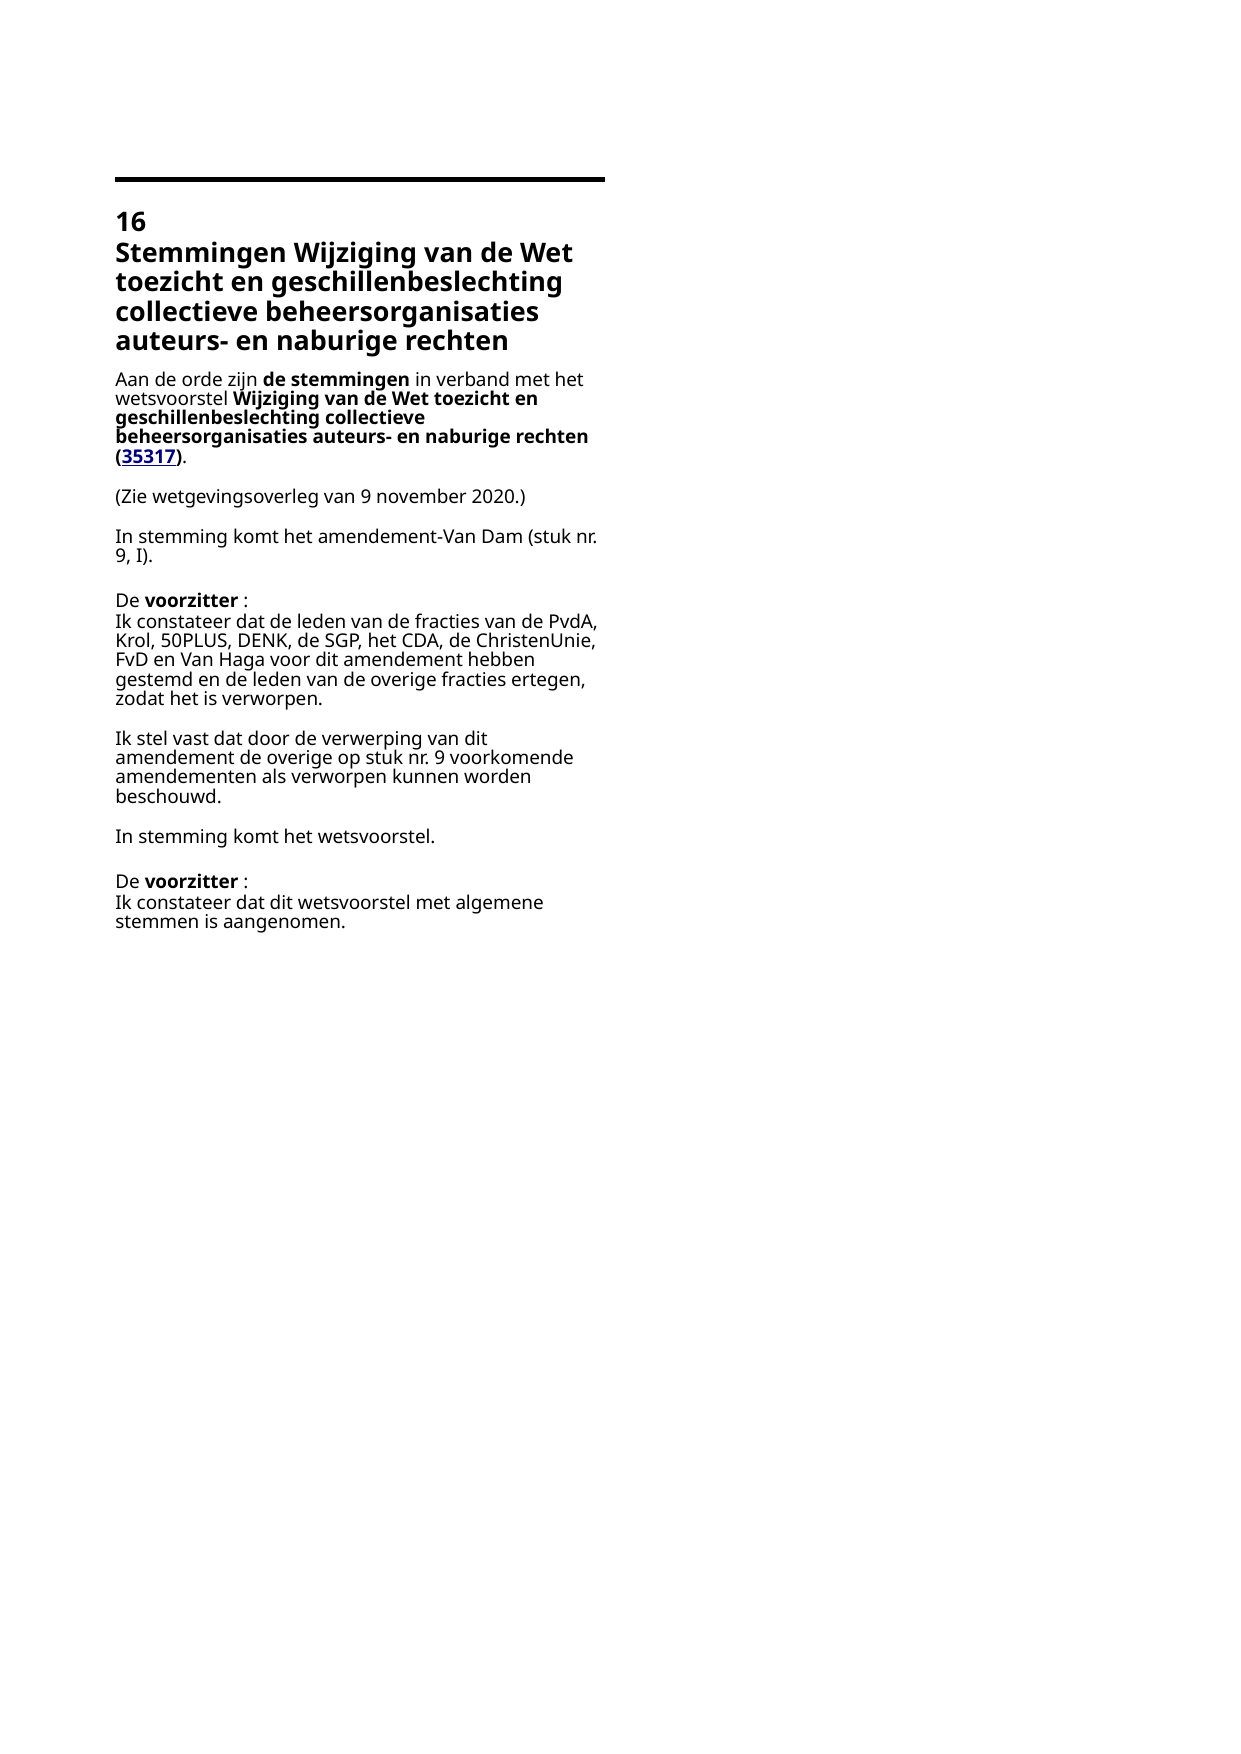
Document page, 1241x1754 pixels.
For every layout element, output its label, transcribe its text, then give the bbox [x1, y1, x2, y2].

text In stemming komt het amendement-Van Dam (stuk nr. 9, I). [115, 528, 605, 566]
text 16 [115, 203, 605, 239]
text Ik constateer dat dit wetsvoorstel met algemene stemmen is aangenomen. [115, 894, 605, 932]
text Aan de orde zijn de stemmingen in verband met het wetsvoorstel Wijziging van de Wet toezicht en geschillenbeslechting collectieve beheersorganisaties auteurs- en naburige rechten (35317). [115, 371, 605, 467]
text De voorzitter : [115, 587, 605, 613]
text De voorzitter : [115, 868, 605, 894]
text Stemmingen Wijziging van de Wet toezicht en geschillenbeslechting collectieve beheersorganisaties auteurs- en naburige rechten [115, 239, 605, 371]
text In stemming komt het wetsvoorstel. [115, 828, 605, 847]
text Ik stel vast dat door de verwerping van dit amendement de overige op stuk nr. 9 voorkomende amendementen als verworpen kunnen worden beschouwd. [115, 730, 605, 807]
text Ik constateer dat de leden van de fracties van de PvdA, Krol, 50PLUS, DENK, de SGP, het CDA, de ChristenUnie, FvD en Van Haga voor dit amendement hebben gestemd en de leden van de overige fracties ertegen, zodat het is verworpen. [115, 613, 605, 709]
text (Zie wetgevingsoverleg van 9 november 2020.) [115, 488, 605, 507]
